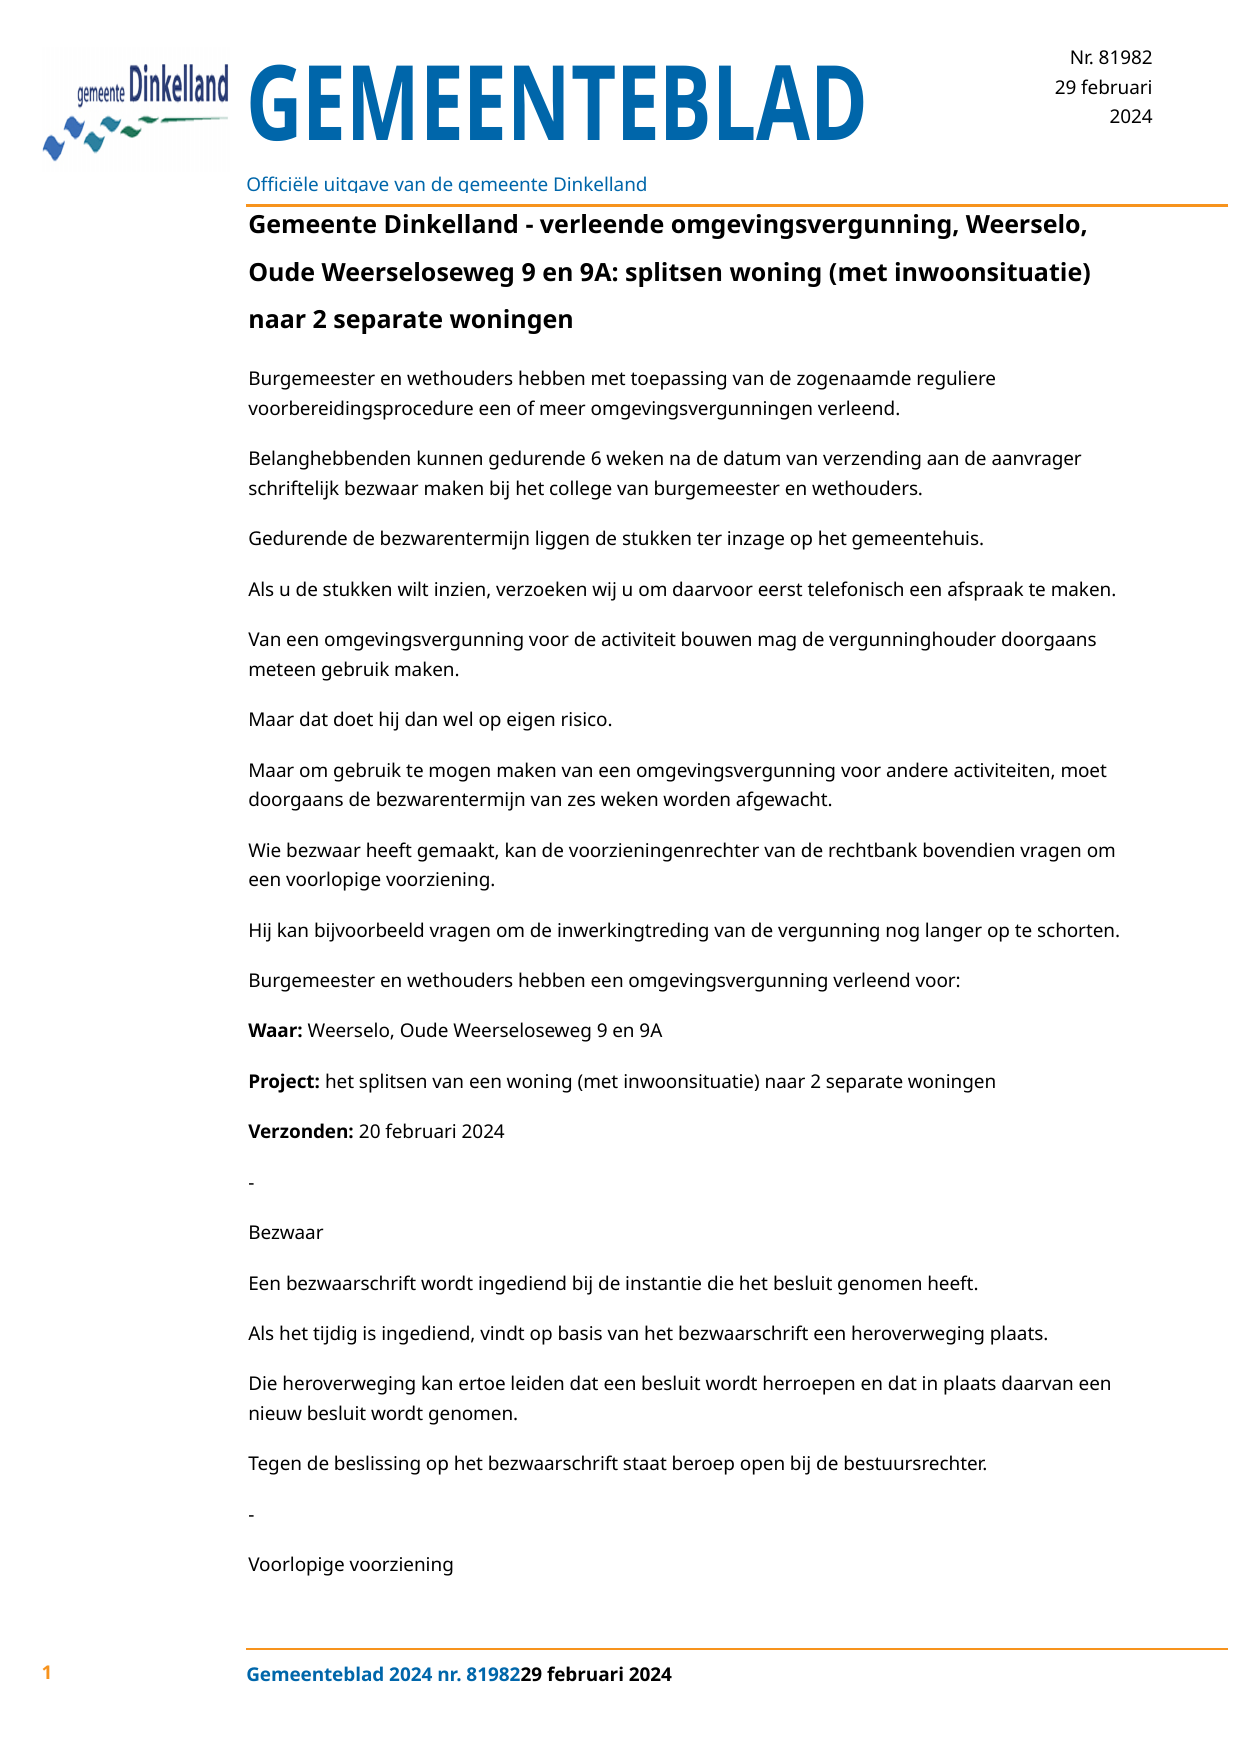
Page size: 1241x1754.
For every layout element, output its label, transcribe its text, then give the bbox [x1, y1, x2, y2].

text Van een omgevingsvergunning voor de activiteit bouwen mag de vergunninghouder doorgaans meteen gebruik maken. [248, 626, 1152, 682]
text Waar: Weerselo, Oude Weerseloseweg 9 en 9A [248, 1018, 1152, 1043]
text Verzonden: 20 februari 2024 [248, 1118, 1152, 1144]
text Die heroverweging kan ertoe leiden dat een besluit wordt herroepen en dat in plaats daarvan een nieuw besluit wordt genomen. [248, 1371, 1152, 1426]
text Tegen de beslissing op het bezwaarschrift staat beroep open bij de bestuursrechter. [248, 1451, 1152, 1476]
text Belanghebbenden kunnen gedurende 6 weken na de datum van verzending aan de aanvrager schriftelijk bezwaar maken bij het college van burgemeester en wethouders. [248, 446, 1152, 501]
text Gedurende de bezwarentermijn liggen de stukken ter inzage op het gemeentehuis. [248, 526, 1152, 551]
text Voorlopige voorziening [248, 1551, 1152, 1577]
text Maar dat doet hij dan wel op eigen risico. [248, 706, 1152, 732]
text Project: het splitsen van een woning (met inwoonsituatie) naar 2 separate woningen [248, 1068, 1152, 1094]
text - [248, 1169, 1152, 1194]
text Wie bezwaar heeft gemaakt, kan de voorzieningenrechter van de rechtbank bovendien vragen om een voorlopige voorziening. [248, 837, 1152, 892]
text Maar om gebruik te mogen maken van een omgevingsvergunning voor andere activiteiten, moet doorgaans de bezwarentermijn van zes weken worden afgewacht. [248, 757, 1152, 812]
text Burgemeester en wethouders hebben een omgevingsvergunning verleend voor: [248, 967, 1152, 993]
text Hij kan bijvoorbeeld vragen om de inwerkingtreding van de vergunning nog langer op te schorten. [248, 917, 1152, 942]
text - [248, 1501, 1152, 1527]
picture [41, 47, 231, 172]
text Een bezwaarschrift wordt ingediend bij de instantie die het besluit genomen heeft. [248, 1270, 1152, 1295]
text Als het tijdig is ingediend, vindt op basis van het bezwaarschrift een heroverweging plaats. [248, 1320, 1152, 1346]
text Gemeente Dinkelland - verleende omgevingsvergunning, Weerselo, Oude Weerseloseweg 9 en 9A: splitsen woning (met inwoonsituatie) naar 2 separate woningen [248, 207, 1152, 336]
text Burgemeester en wethouders hebben met toepassing van de zogenaamde reguliere voorbereidingsprocedure een of meer omgevingsvergunningen verleend. [248, 366, 1152, 421]
text Als u de stukken wilt inzien, verzoeken wij u om daarvoor eerst telefonisch een afspraak te maken. [248, 576, 1152, 602]
text Bezwaar [248, 1219, 1152, 1245]
